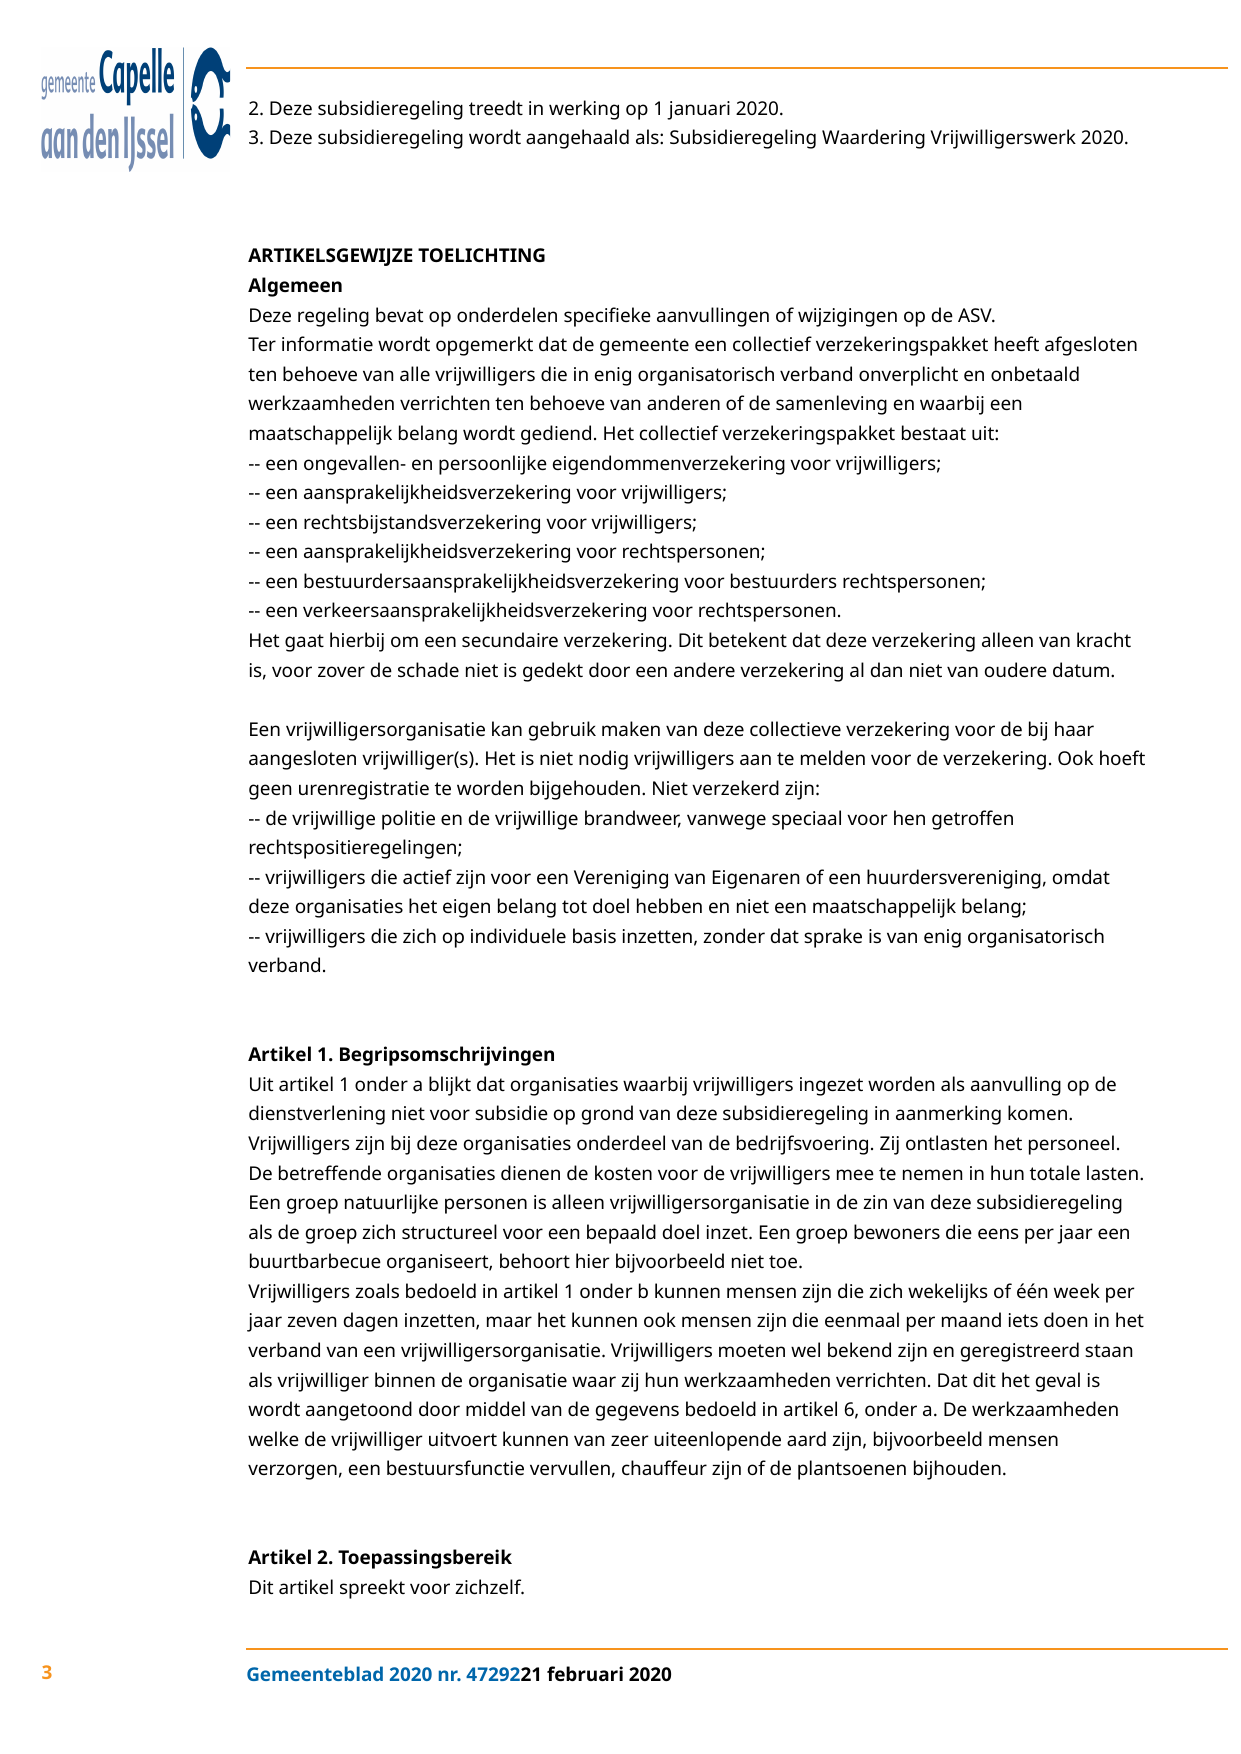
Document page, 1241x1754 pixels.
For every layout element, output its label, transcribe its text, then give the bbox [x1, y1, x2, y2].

text Ter informatie wordt opgemerkt dat de gemeente een collectief verzekeringspakket heeft afgesloten ten behoeve van alle vrijwilligers die in enig organisatorisch verband onverplicht en onbetaald werkzaamheden verrichten ten behoeve van anderen of de samenleving en waarbij een maatschappelijk belang wordt gediend. Het collectief verzekeringspakket bestaat uit: [248, 331, 1152, 446]
text Het gaat hierbij om een secundaire verzekering. Dit betekent dat deze verzekering alleen van kracht is, voor zover de schade niet is gedekt door een andere verzekering al dan niet van oudere datum. [248, 627, 1152, 683]
text -- vrijwilligers die zich op individuele basis inzetten, zonder dat sprake is van enig organisatorisch verband. [248, 923, 1152, 978]
text -- een aansprakelijkheidsverzekering voor rechtspersonen; [248, 538, 1152, 564]
text -- een bestuurdersaansprakelijkheidsverzekering voor bestuurders rechtspersonen; [248, 568, 1152, 594]
text Uit artikel 1 onder a blijkt dat organisaties waarbij vrijwilligers ingezet worden als aanvulling op de dienstverlening niet voor subsidie op grond van deze subsidieregeling in aanmerking komen. [248, 1071, 1152, 1126]
text ARTIKELSGEWIJZE TOELICHTING [248, 243, 1152, 268]
text De betreffende organisaties dienen de kosten voor de vrijwilligers mee te nemen in hun totale lasten. [248, 1160, 1152, 1186]
text Artikel 1. Begripsomschrijvingen [248, 1041, 1152, 1067]
text -- een ongevallen- en persoonlijke eigendommenverzekering voor vrijwilligers; [248, 450, 1152, 476]
text Een groep natuurlijke personen is alleen vrijwilligersorganisatie in de zin van deze subsidieregeling als de groep zich structureel voor een bepaald doel inzet. Een groep bewoners die eens per jaar een buurtbarbecue organiseert, behoort hier bijvoorbeeld niet toe. [248, 1189, 1152, 1274]
text Artikel 2. Toepassingsbereik [248, 1544, 1152, 1570]
text 2. Deze subsidieregeling treedt in werking op 1 januari 2020. [248, 95, 1152, 121]
text Een vrijwilligersorganisatie kan gebruik maken van deze collectieve verzekering voor de bij haar aangesloten vrijwilliger(s). Het is niet nodig vrijwilligers aan te melden voor de verzekering. Ook hoeft geen urenregistratie te worden bijgehouden. Niet verzekerd zijn: [248, 716, 1152, 801]
text -- vrijwilligers die actief zijn voor een Vereniging van Eigenaren of een huurdersvereniging, omdat deze organisaties het eigen belang tot doel hebben en niet een maatschappelijk belang; [248, 864, 1152, 919]
text -- een rechtsbijstandsverzekering voor vrijwilligers; [248, 509, 1152, 535]
text Vrijwilligers zoals bedoeld in artikel 1 onder b kunnen mensen zijn die zich wekelijks of één week per jaar zeven dagen inzetten, maar het kunnen ook mensen zijn die eenmaal per maand iets doen in het verband van een vrijwilligersorganisatie. Vrijwilligers moeten wel bekend zijn en geregistreerd staan als vrijwilliger binnen de organisatie waar zij hun werkzaamheden verrichten. Dat dit het geval is wordt aangetoond door middel van de gegevens bedoeld in artikel 6, onder a. De werkzaamheden welke de vrijwilliger uitvoert kunnen van zeer uiteenlopende aard zijn, bijvoorbeeld mensen verzorgen, een bestuursfunctie vervullen, chauffeur zijn of de plantsoenen bijhouden. [248, 1278, 1152, 1481]
text 3. Deze subsidieregeling wordt aangehaald als: Subsidieregeling Waardering Vrijwilligerswerk 2020. [248, 124, 1152, 150]
text Algemeen [248, 272, 1152, 298]
text Dit artikel spreekt voor zichzelf. [248, 1574, 1152, 1600]
text Vrijwilligers zijn bij deze organisaties onderdeel van de bedrijfsvoering. Zij ontlasten het personeel. [248, 1130, 1152, 1156]
text -- de vrijwillige politie en de vrijwillige brandweer, vanwege speciaal voor hen getroffen rechtspositieregelingen; [248, 805, 1152, 860]
text -- een aansprakelijkheidsverzekering voor vrijwilligers; [248, 479, 1152, 505]
text Deze regeling bevat op onderdelen specifieke aanvullingen of wijzigingen op de ASV. [248, 302, 1152, 328]
text -- een verkeersaansprakelijkheidsverzekering voor rechtspersonen. [248, 598, 1152, 623]
picture [41, 47, 231, 172]
